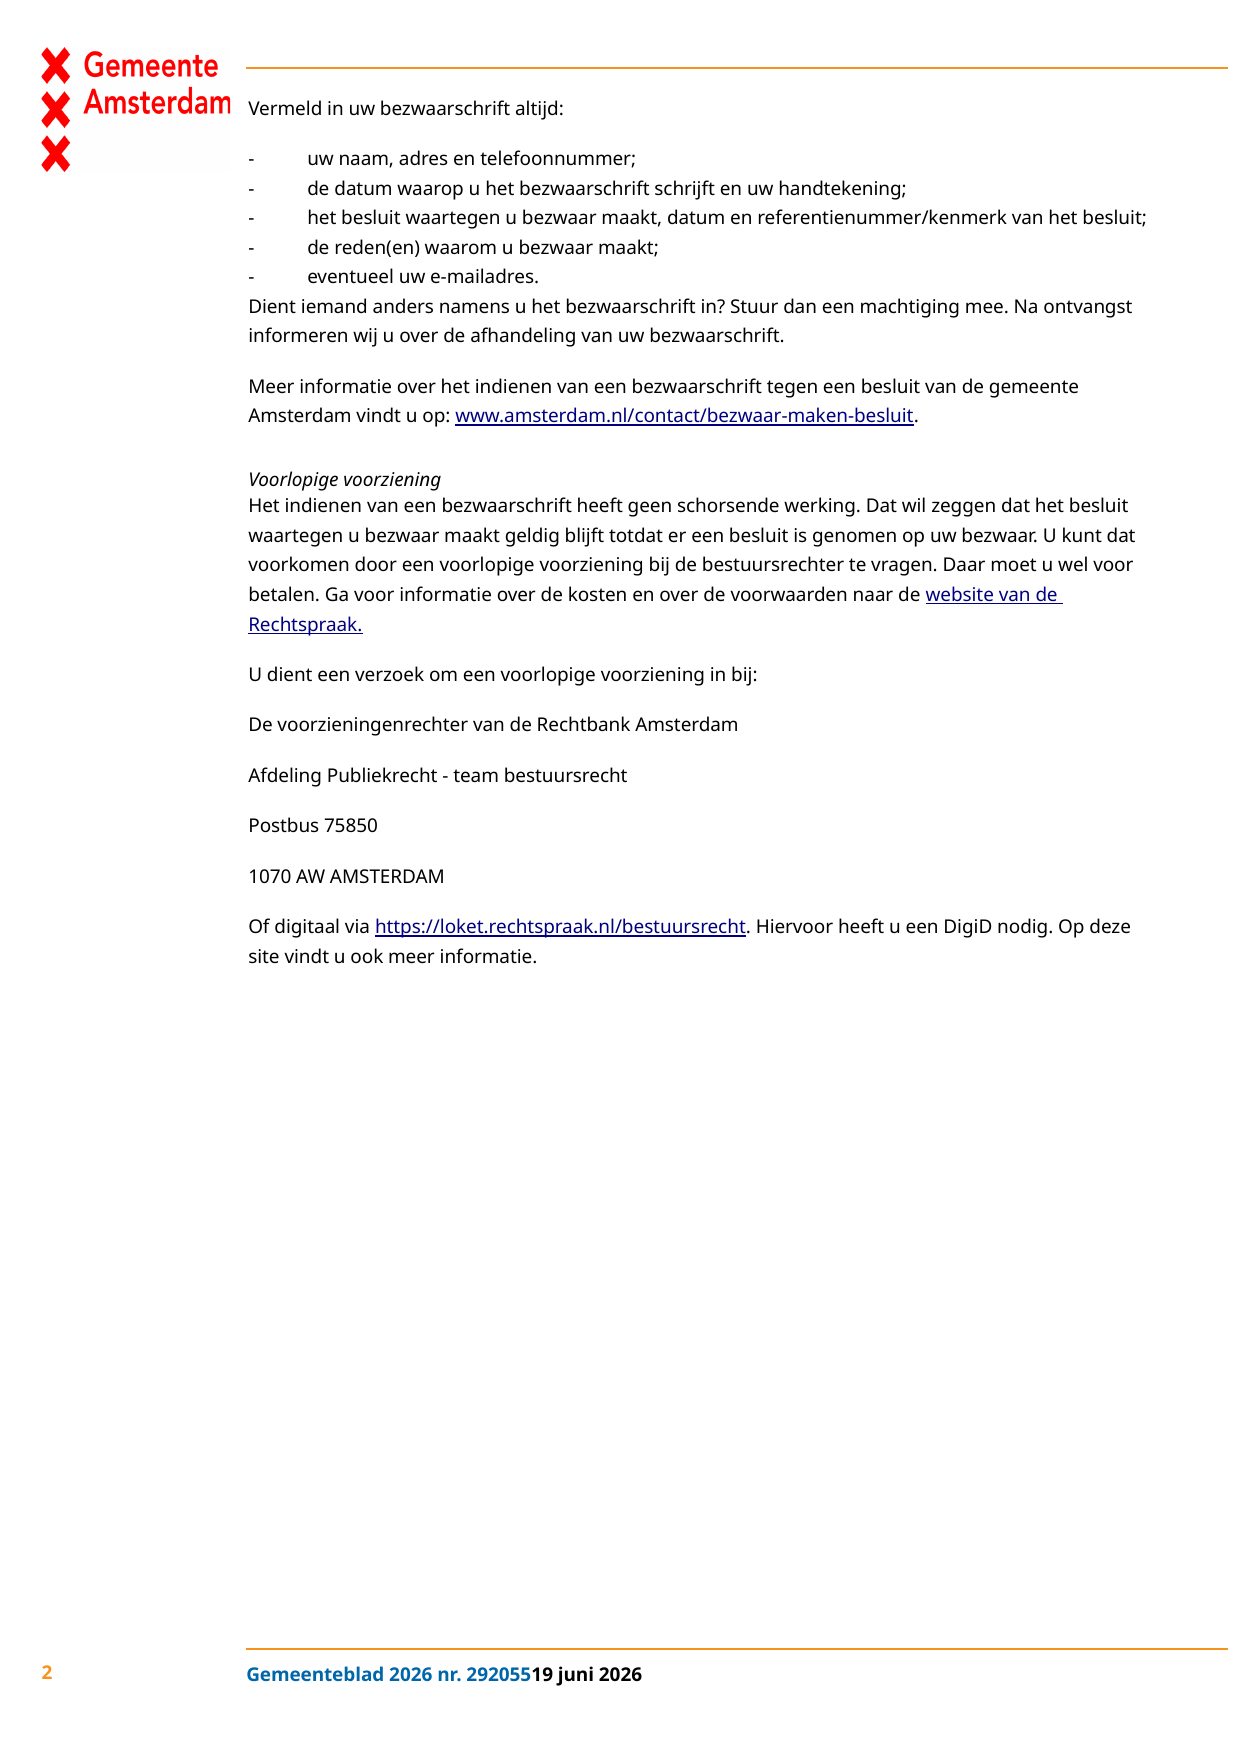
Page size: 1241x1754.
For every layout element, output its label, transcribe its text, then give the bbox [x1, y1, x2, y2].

text Afdeling Publiekrecht - team bestuursrecht [248, 762, 1152, 788]
text Het indienen van een bezwaarschrift heeft geen schorsende werking. Dat wil zeggen dat het besluit waartegen u bezwaar maakt geldig blijft totdat er een besluit is genomen op uw bezwaar. U kunt dat voorkomen door een voorlopige voorziening bij de bestuursrechter te vragen. Daar moet u wel voor betalen. Ga voor informatie over de kosten en over de voorwaarden naar de website van de Rechtspraak. [248, 492, 1152, 636]
text De voorzieningenrechter van de Rechtbank Amsterdam [248, 712, 1152, 737]
text Dient iemand anders namens u het bezwaarschrift in? Stuur dan een machtiging mee. Na ontvangst informeren wij u over de afhandeling van uw bezwaarschrift. [248, 293, 1152, 348]
text U dient een verzoek om een voorlopige voorziening in bij: [248, 661, 1152, 687]
text Of digitaal via https://loket.rechtspraak.nl/bestuursrecht. Hiervoor heeft u een DigiD nodig. Op deze site vindt u ook meer informatie. [248, 913, 1152, 968]
list het besluit waartegen u bezwaar maakt, datum en referentienummer/kenmerk van het besluit; [248, 204, 1152, 230]
list uw naam, adres en telefoonnummer; [248, 145, 1152, 171]
list de reden(en) waarom u bezwaar maakt; [248, 234, 1152, 260]
text Meer informatie over het indienen van een bezwaarschrift tegen een besluit van de gemeente Amsterdam vindt u op: www.amsterdam.nl/contact/bezwaar-maken-besluit. [248, 373, 1152, 428]
text 1070 AW AMSTERDAM [248, 863, 1152, 888]
picture [41, 47, 231, 172]
text Postbus 75850 [248, 812, 1152, 838]
list eventueel uw e-mailadres. [248, 263, 1152, 289]
text Vermeld in uw bezwaarschrift altijd: [248, 95, 1152, 121]
text Voorlopige voorziening [248, 467, 1152, 492]
list de datum waarop u het bezwaarschrift schrijft en uw handtekening; [248, 175, 1152, 201]
